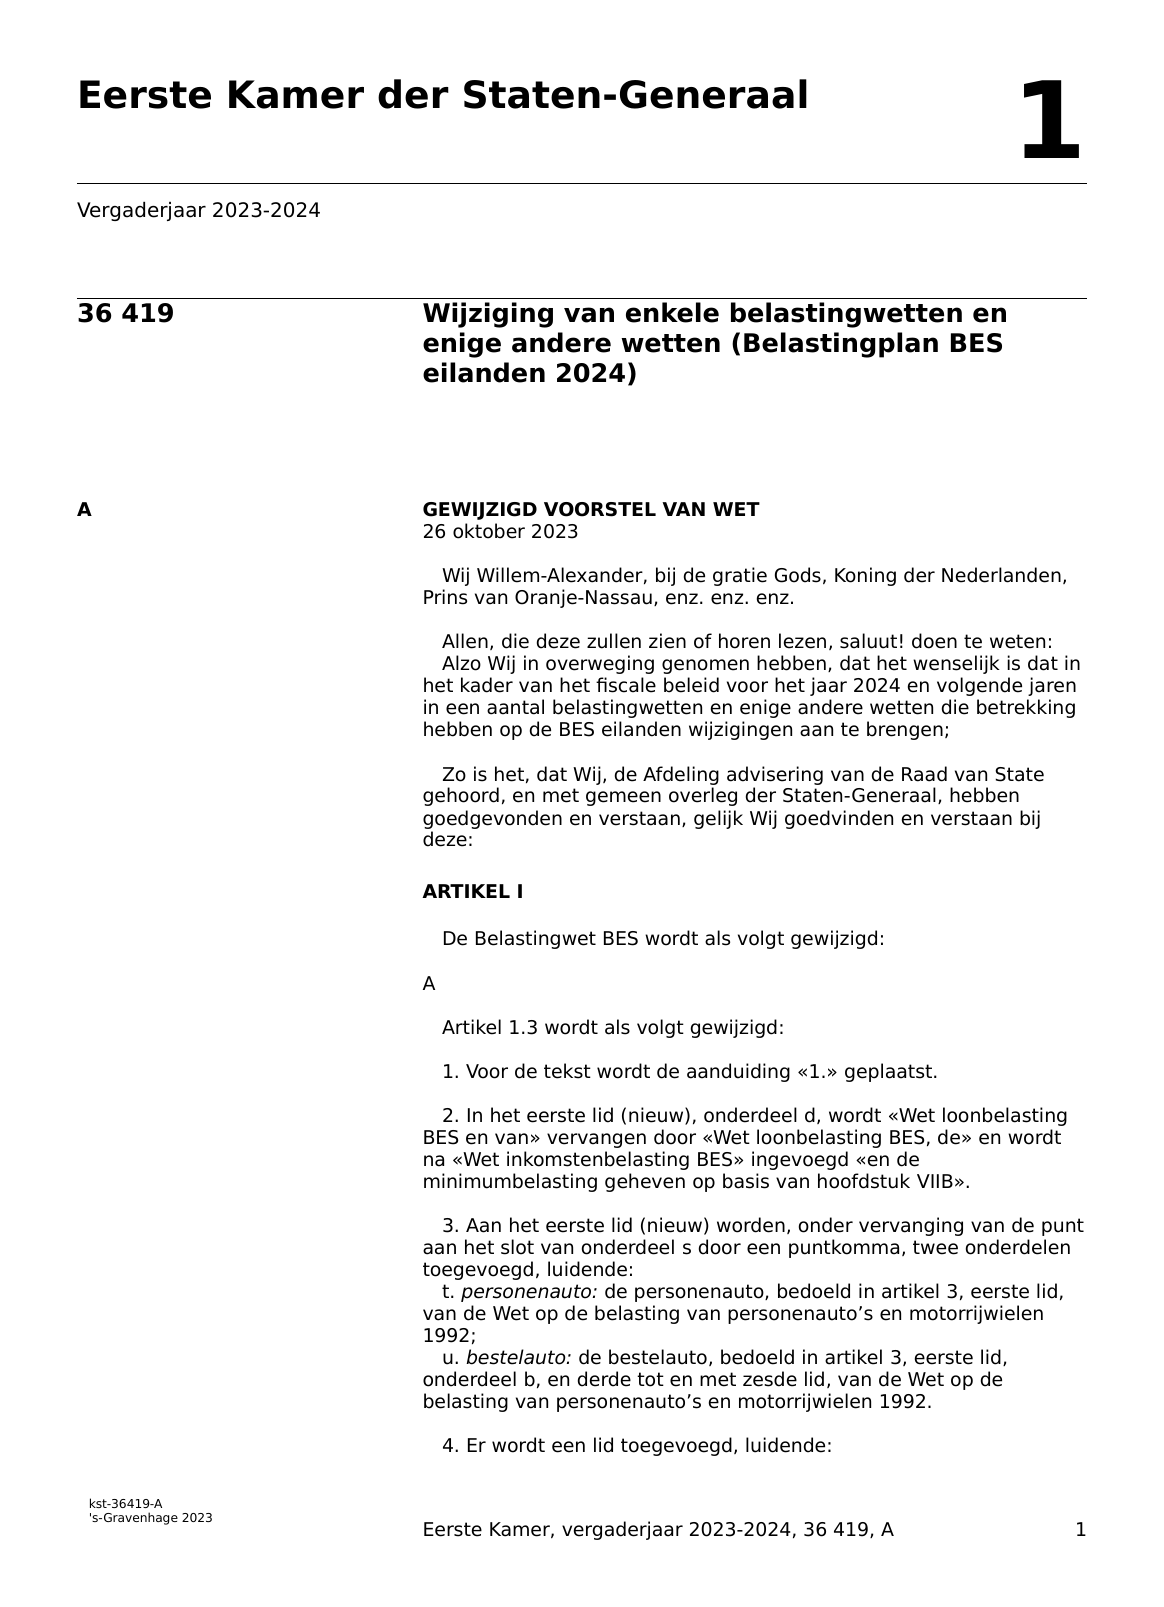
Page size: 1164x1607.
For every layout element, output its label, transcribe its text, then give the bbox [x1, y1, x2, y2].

text 4. Er wordt een lid toegevoegd, luidende: [422, 1435, 1087, 1457]
text De Belastingwet BES wordt als volgt gewijzigd: [422, 928, 1087, 950]
text kst-36419-A [88, 1497, 323, 1511]
text 2. In het eerste lid (nieuw), onderdeel d, wordt «Wet loonbelasting BES en van» vervangen door «Wet loonbelasting BES, de» en wordt na «Wet inkomstenbelasting BES» ingevoegd «en de minimumbelasting geheven op basis van hoofdstuk VIIB». [422, 1105, 1087, 1193]
text Wij Willem-Alexander, bij de gratie Gods, Koning der Nederlanden, Prins van Oranje-Nassau, enz. enz. enz. [422, 565, 1087, 609]
text 3. Aan het eerste lid (nieuw) worden, onder vervanging van de punt aan het slot van onderdeel s door een puntkomma, twee onderdelen toegevoegd, luidende: [422, 1215, 1087, 1281]
text t. personenauto: de personenauto, bedoeld in artikel 3, eerste lid, van de Wet op de belasting van personenauto’s en motorrijwielen 1992; [422, 1281, 1087, 1347]
text u. bestelauto: de bestelauto, bedoeld in artikel 3, eerste lid, onderdeel b, en derde tot en met zesde lid, van de Wet op de belasting van personenauto’s en motorrijwielen 1992. [422, 1347, 1087, 1413]
text 26 oktober 2023 [422, 521, 1087, 543]
subtitle ARTIKEL I [422, 881, 1087, 903]
text 's-Gravenhage 2023 [88, 1511, 323, 1525]
table_header 1 [886, 59, 1087, 183]
text A [422, 972, 1087, 994]
subtitle A GEWIJZIGD VOORSTEL VAN WET [77, 499, 1087, 521]
subtitle 36 419 Wijziging van enkele belastingwetten en enige andere wetten (Belastingplan BES eilanden 2024) [77, 299, 1087, 388]
text Zo is het, dat Wij, de Afdeling advisering van de Raad van State gehoord, en met gemeen overleg der Staten-Generaal, hebben goedgevonden en verstaan, gelijk Wij goedvinden en verstaan bij deze: [422, 763, 1087, 851]
text 1. Voor de tekst wordt de aanduiding «1.» geplaatst. [422, 1061, 1087, 1083]
text Artikel 1.3 wordt als volgt gewijzigd: [422, 1017, 1087, 1039]
text Allen, die deze zullen zien of horen lezen, saluut! doen te weten: [422, 631, 1087, 653]
table_header Eerste Kamer der Staten-Generaal [77, 59, 886, 183]
text Alzo Wij in overweging genomen hebben, dat het wenselijk is dat in het kader van het fiscale beleid voor het jaar 2024 en volgende jaren in een aantal belastingwetten en enige andere wetten die betrekking hebben op de BES eilanden wijzigingen aan te brengen; [422, 653, 1087, 741]
table_cell Vergaderjaar 2023-2024 [77, 184, 1087, 298]
